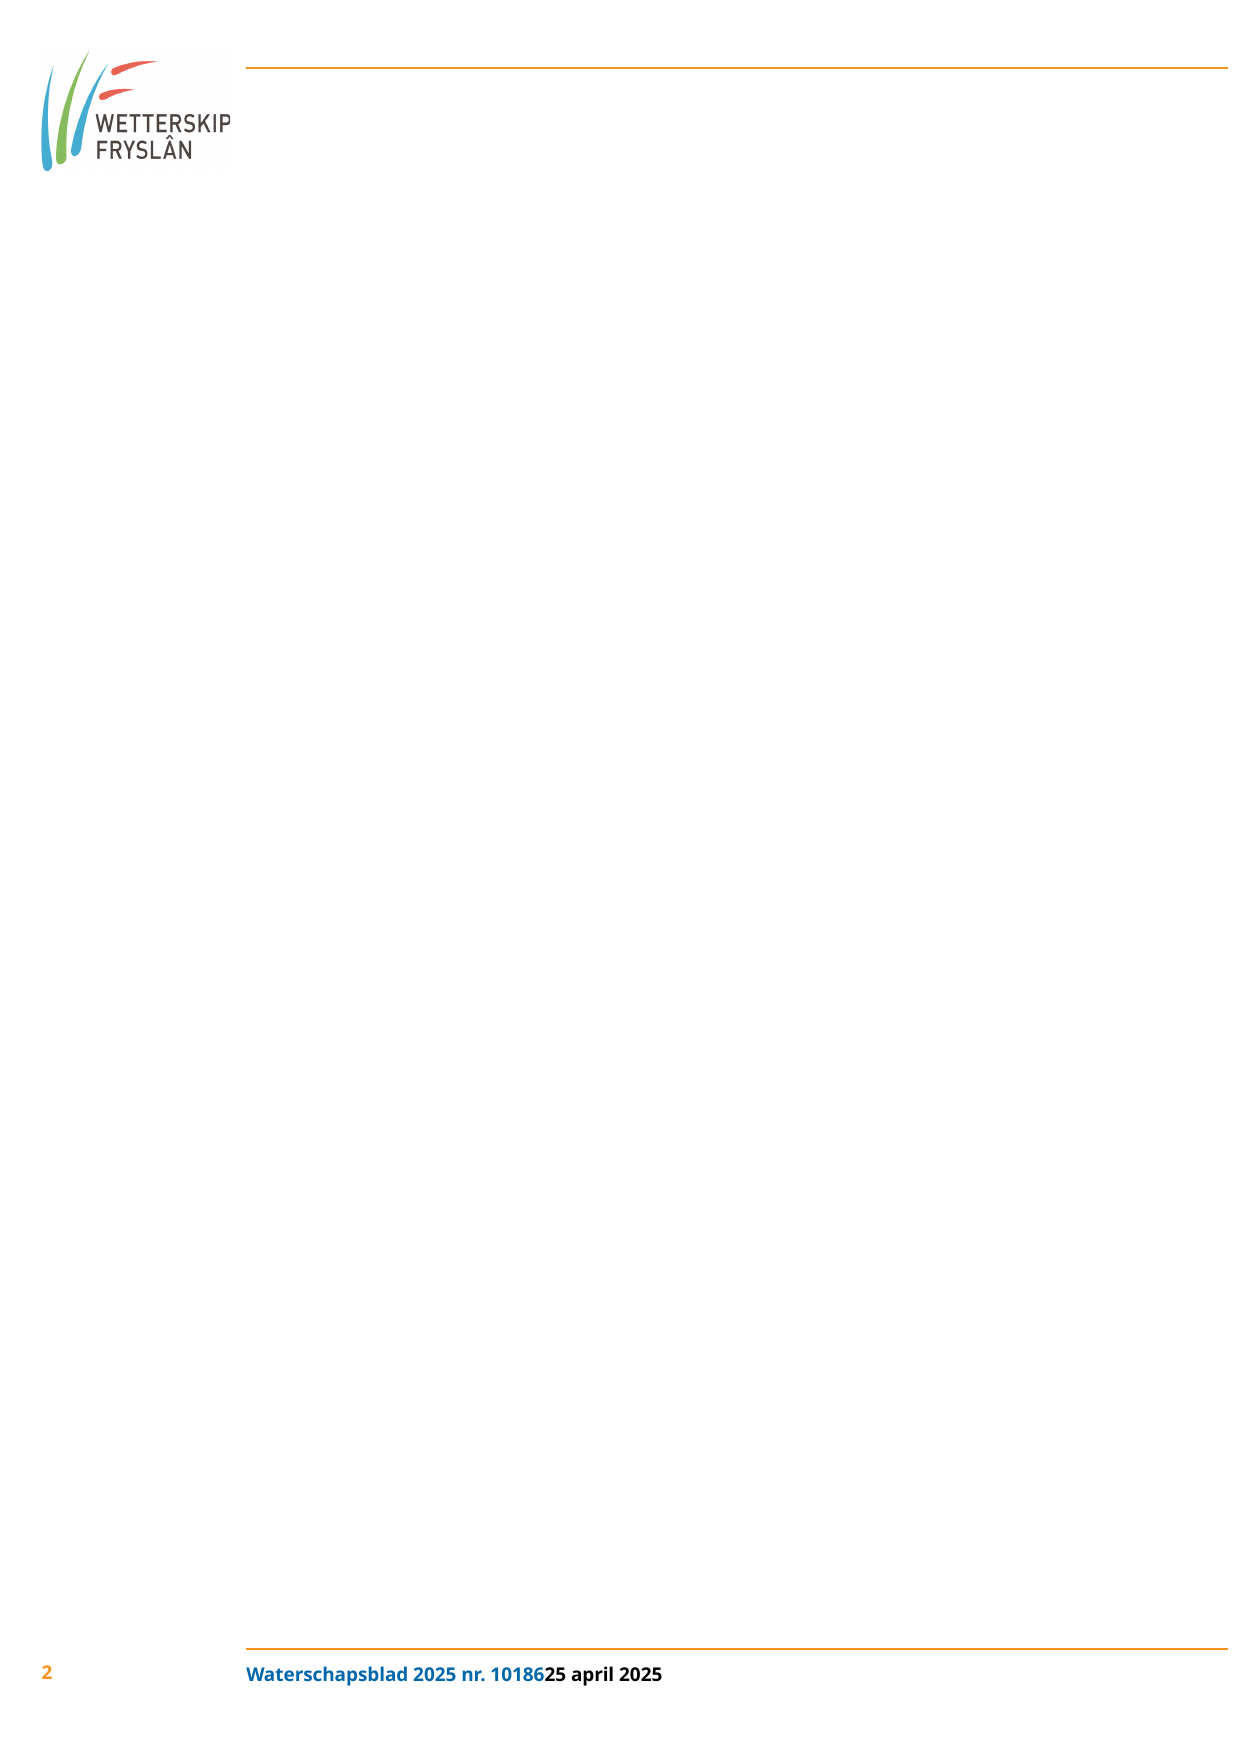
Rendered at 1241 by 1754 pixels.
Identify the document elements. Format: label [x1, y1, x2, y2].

picture [41, 47, 231, 172]
